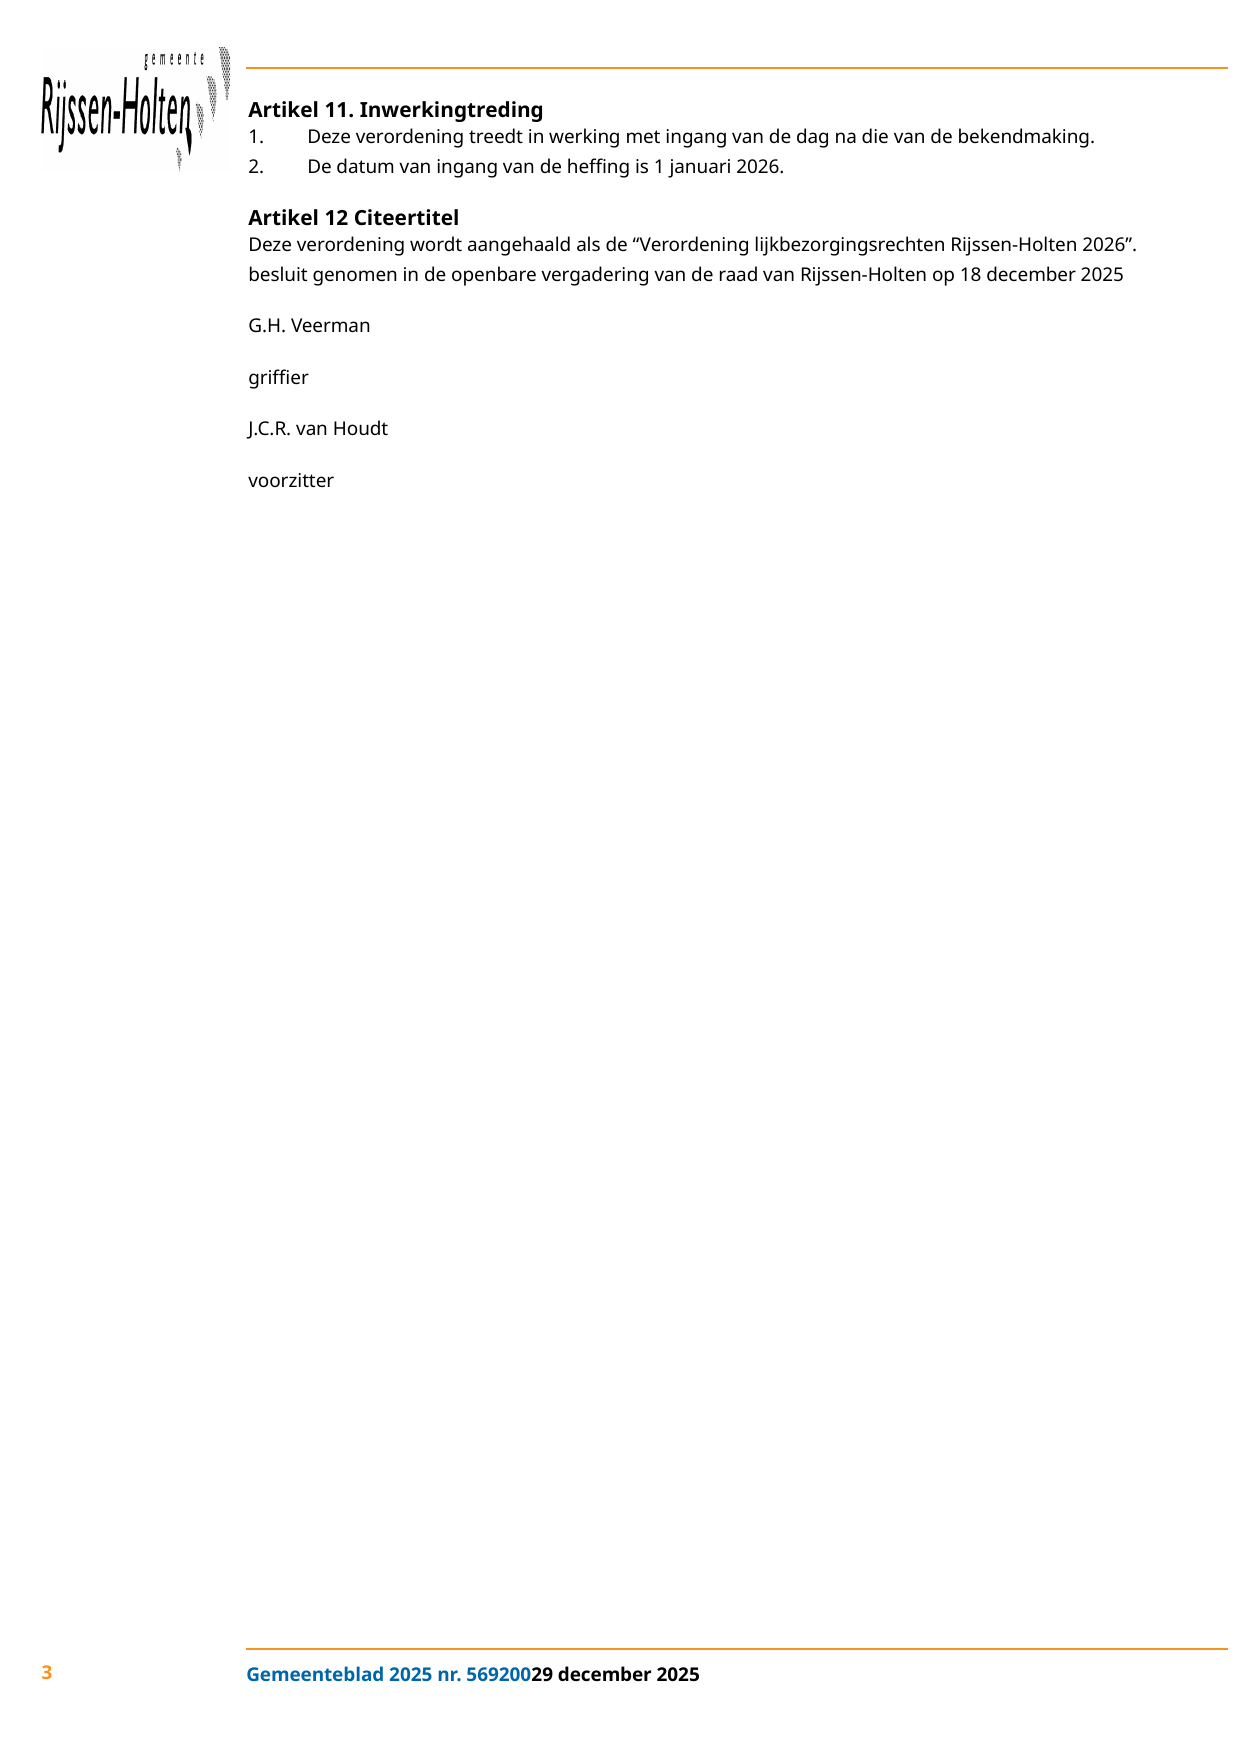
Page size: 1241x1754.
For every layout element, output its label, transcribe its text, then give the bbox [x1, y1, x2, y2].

text besluit genomen in de openbare vergadering van de raad van Rijssen-Holten op 18 december 2025 [248, 261, 1152, 287]
text Artikel 12 Citeertitel [248, 203, 1152, 232]
list De datum van ingang van de heffing is 1 januari 2026. [248, 153, 1152, 178]
text J.C.R. van Houdt [248, 416, 1152, 441]
list Deze verordening treedt in werking met ingang van de dag na die van de bekendmaking. [248, 123, 1152, 149]
text voorzitter [248, 467, 1152, 493]
picture [41, 47, 231, 172]
text Artikel 11. Inwerkingtreding [248, 95, 1152, 123]
text griffier [248, 364, 1152, 390]
text G.H. Veerman [248, 313, 1152, 338]
text Deze verordening wordt aangehaald als de “Verordening lijkbezorgingsrechten Rijssen-Holten 2026”. [248, 232, 1152, 257]
